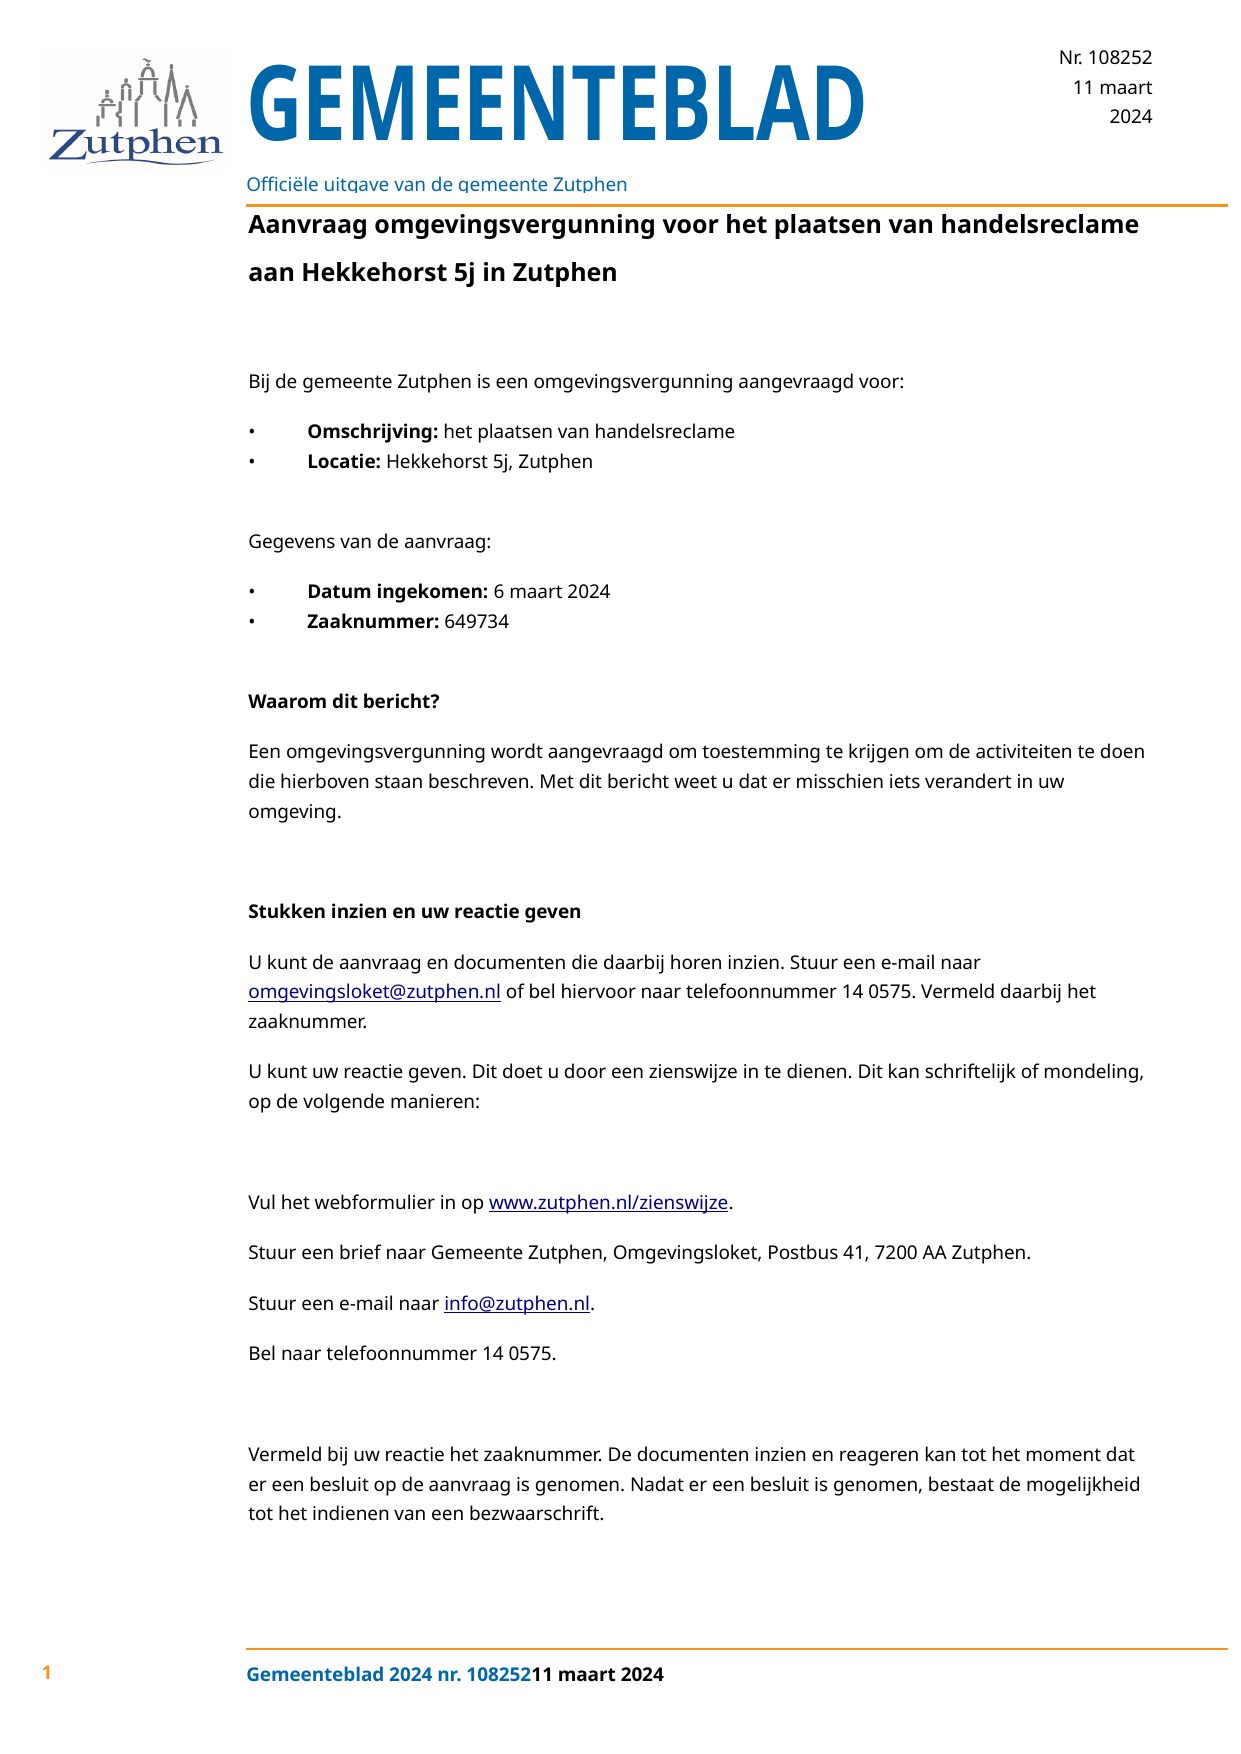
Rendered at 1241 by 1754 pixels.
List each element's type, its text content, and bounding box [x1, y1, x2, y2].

picture [41, 47, 231, 172]
text Bel naar telefoonnummer 14 0575. [248, 1340, 1152, 1366]
text Stukken inzien en uw reactie geven [248, 899, 1152, 924]
text Gegevens van de aanvraag: [248, 528, 1152, 554]
text U kunt de aanvraag en documenten die daarbij horen inzien. Stuur een e-mail naar omgevingsloket@zutphen.nl of bel hiervoor naar telefoonnummer 14 0575. Vermeld daarbij het zaaknummer. [248, 949, 1152, 1034]
text Aanvraag omgevingsvergunning voor het plaatsen van handelsreclame aan Hekkehorst 5j in Zutphen [248, 207, 1152, 288]
list Omschrijving: het plaatsen van handelsreclame [248, 419, 1152, 444]
text Bij de gemeente Zutphen is een omgevingsvergunning aangevraagd voor: [248, 368, 1152, 394]
text Stuur een brief naar Gemeente Zutphen, Omgevingsloket, Postbus 41, 7200 AA Zutphen. [248, 1239, 1152, 1265]
list Datum ingekomen: 6 maart 2024 [248, 579, 1152, 604]
text Een omgevingsvergunning wordt aangevraagd om toestemming te krijgen om de activiteiten te doen die hierboven staan beschreven. Met dit bericht weet u dat er misschien iets verandert in uw omgeving. [248, 739, 1152, 824]
text Waarom dit bericht? [248, 688, 1152, 714]
text U kunt uw reactie geven. Dit doet u door een zienswijze in te dienen. Dit kan schriftelijk of mondeling, op de volgende manieren: [248, 1059, 1152, 1114]
list Locatie: Hekkehorst 5j, Zutphen [248, 448, 1152, 474]
text Vermeld bij uw reactie het zaaknummer. De documenten inzien en reageren kan tot het moment dat er een besluit op de aanvraag is genomen. Nadat er een besluit is genomen, bestaat de mogelijkheid tot het indienen van een bezwaarschrift. [248, 1441, 1152, 1526]
text Stuur een e-mail naar info@zutphen.nl. [248, 1290, 1152, 1316]
list Zaaknummer: 649734 [248, 608, 1152, 634]
text Vul het webformulier in op www.zutphen.nl/zienswijze. [248, 1189, 1152, 1215]
